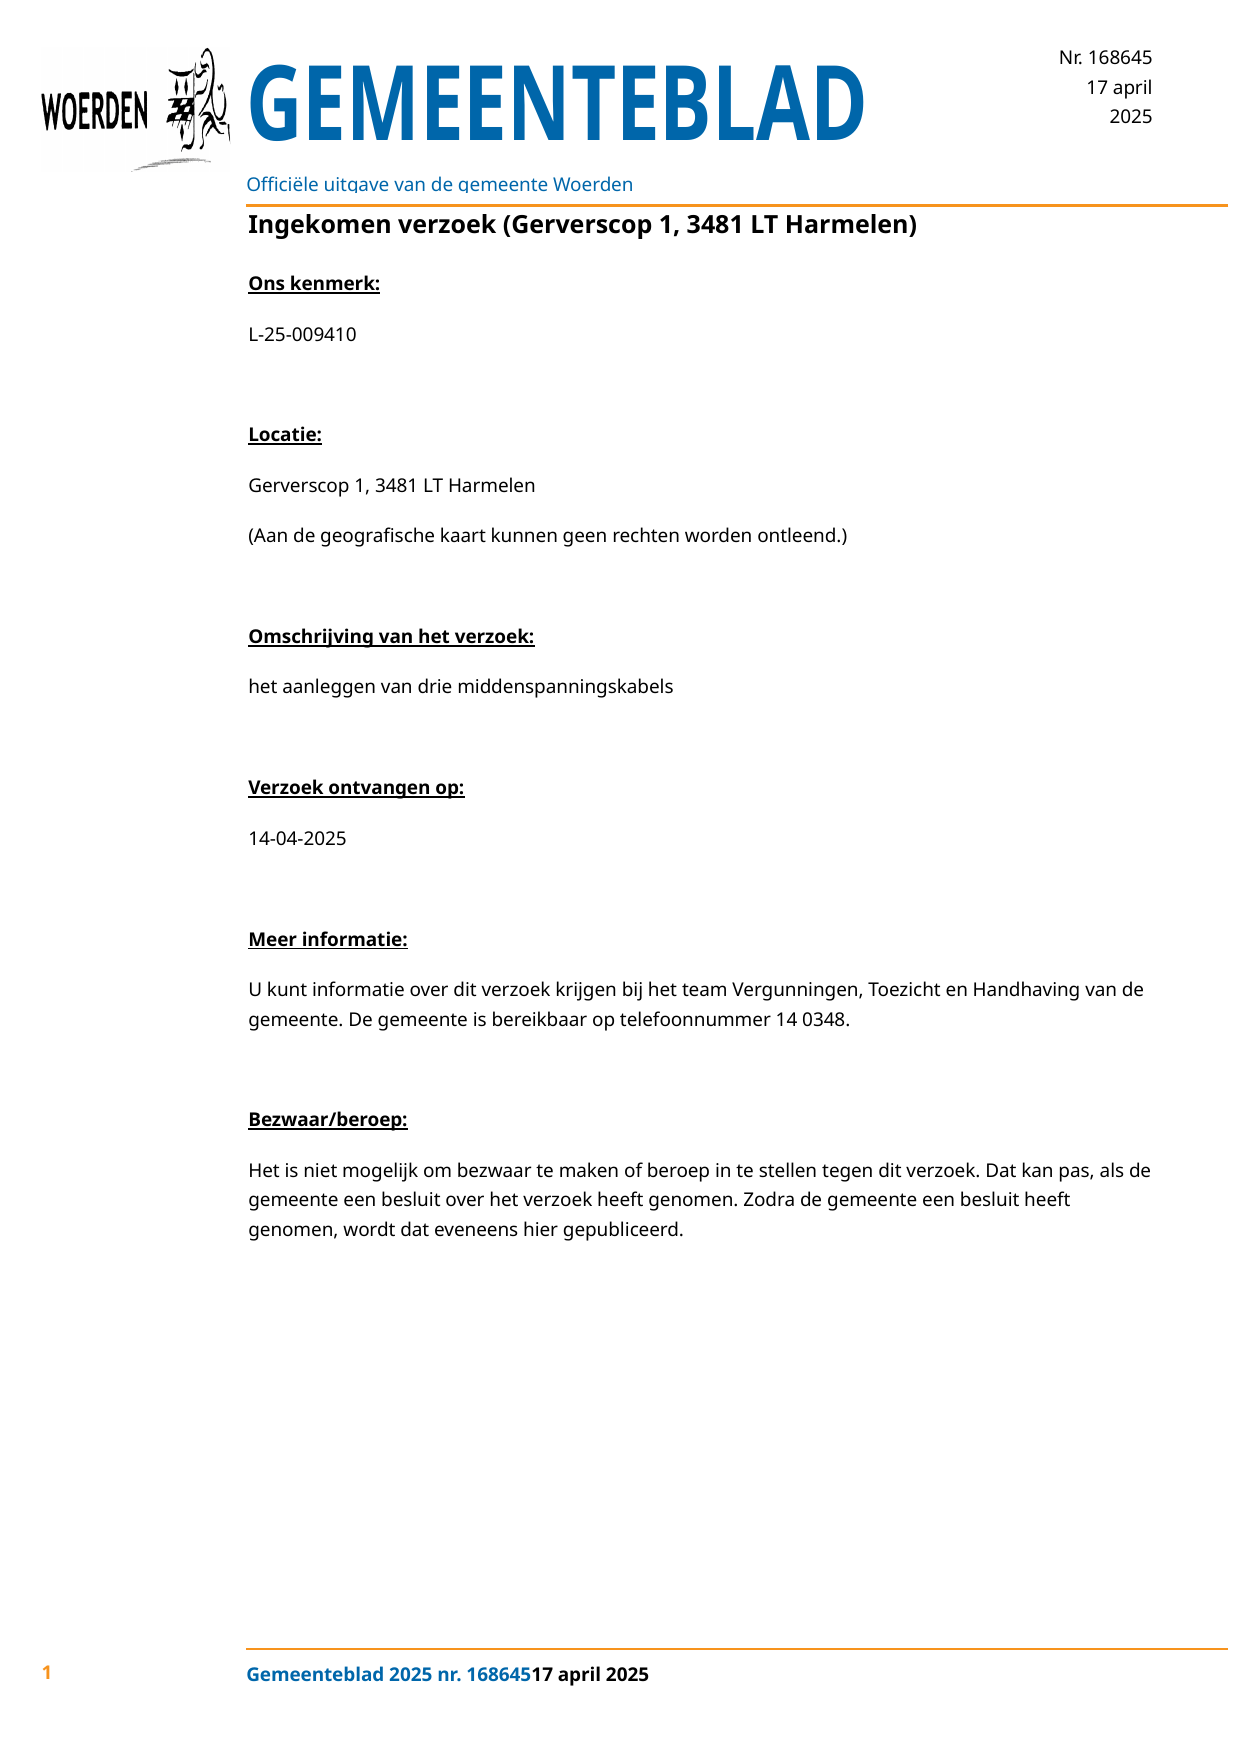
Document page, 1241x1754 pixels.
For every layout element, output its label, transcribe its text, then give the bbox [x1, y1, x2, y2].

text Meer informatie: [248, 926, 1152, 951]
text Het is niet mogelijk om bezwaar te maken of beroep in te stellen tegen dit verzoek. Dat kan pas, als de gemeente een besluit over het verzoek heeft genomen. Zodra de gemeente een besluit heeft genomen, wordt dat eveneens hier gepubliceerd. [248, 1157, 1152, 1242]
text L-25-009410 [248, 321, 1152, 346]
text Ingekomen verzoek (Gerverscop 1, 3481 LT Harmelen) [248, 207, 1152, 241]
text het aanleggen van drie middenspanningskabels [248, 674, 1152, 699]
text 14-04-2025 [248, 825, 1152, 851]
text Omschrijving van het verzoek: [248, 623, 1152, 649]
text Verzoek ontvangen op: [248, 774, 1152, 800]
text Gerverscop 1, 3481 LT Harmelen [248, 472, 1152, 498]
text U kunt informatie over dit verzoek krijgen bij het team Vergunningen, Toezicht en Handhaving van de gemeente. De gemeente is bereikbaar op telefoonnummer 14 0348. [248, 976, 1152, 1031]
text (Aan de geografische kaart kunnen geen rechten worden ontleend.) [248, 522, 1152, 548]
picture [41, 47, 231, 172]
text Locatie: [248, 422, 1152, 447]
text Ons kenmerk: [248, 270, 1152, 296]
text Bezwaar/beroep: [248, 1107, 1152, 1132]
